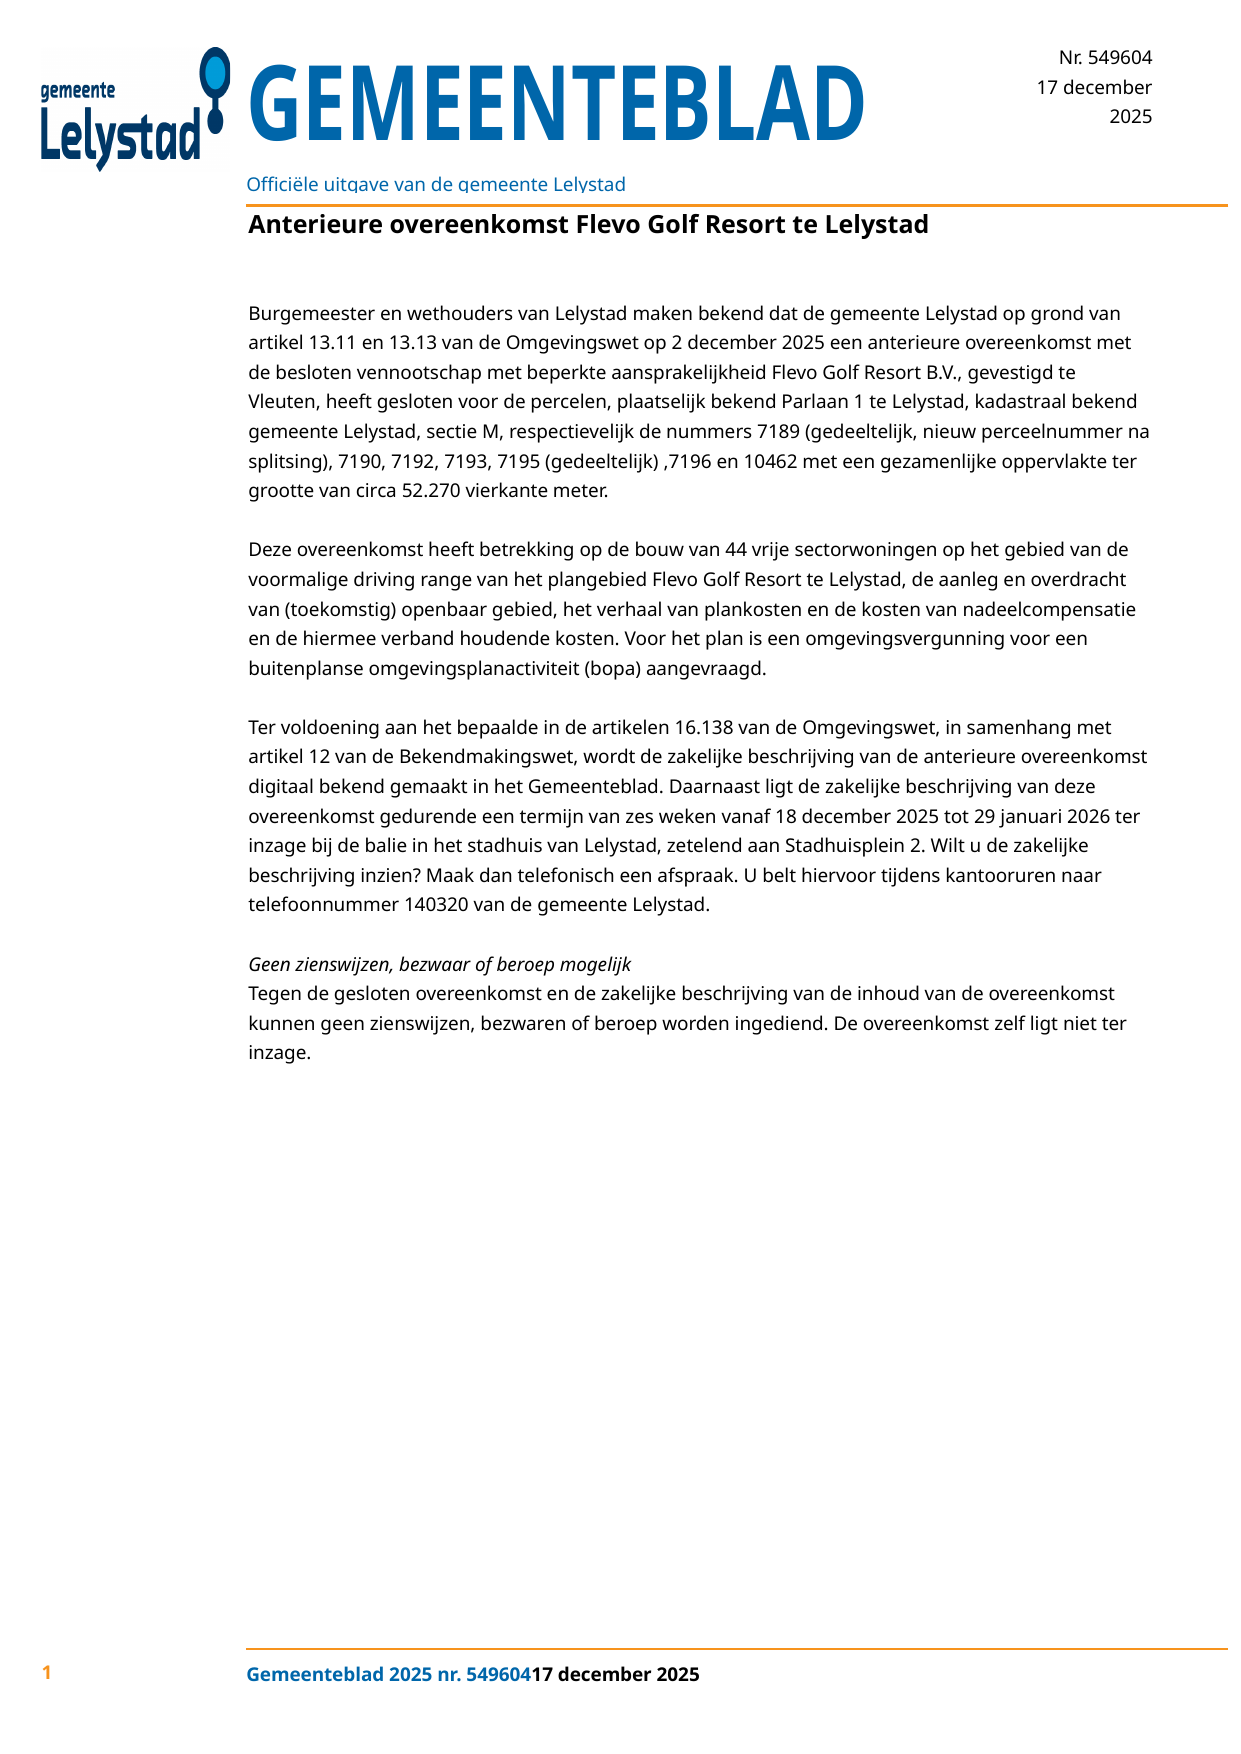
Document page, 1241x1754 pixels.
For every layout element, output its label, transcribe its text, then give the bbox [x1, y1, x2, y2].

text Anterieure overeenkomst Flevo Golf Resort te Lelystad [248, 207, 1152, 241]
text Deze overeenkomst heeft betrekking op de bouw van 44 vrije sectorwoningen op het gebied van de voormalige driving range van het plangebied Flevo Golf Resort te Lelystad, de aanleg en overdracht van (toekomstig) openbaar gebied, het verhaal van plankosten en de kosten van nadeelcompensatie en de hiermee verband houdende kosten. Voor het plan is een omgevingsvergunning voor een buitenplanse omgevingsplanactiviteit (bopa) aangevraagd. [248, 537, 1152, 681]
text Ter voldoening aan het bepaalde in de artikelen 16.138 van de Omgevingswet, in samenhang met artikel 12 van de Bekendmakingswet, wordt de zakelijke beschrijving van de anterieure overeenkomst digitaal bekend gemaakt in het Gemeenteblad. Daarnaast ligt de zakelijke beschrijving van deze overeenkomst gedurende een termijn van zes weken vanaf 18 december 2025 tot 29 januari 2026 ter inzage bij de balie in het stadhuis van Lelystad, zetelend aan Stadhuisplein 2. Wilt u de zakelijke beschrijving inzien? Maak dan telefonisch een afspraak. U belt hiervoor tijdens kantooruren naar telefoonnummer 140320 van de gemeente Lelystad. [248, 714, 1152, 917]
picture [41, 47, 231, 172]
text Burgemeester en wethouders van Lelystad maken bekend dat de gemeente Lelystad op grond van artikel 13.11 en 13.13 van de Omgevingswet op 2 december 2025 een anterieure overeenkomst met de besloten vennootschap met beperkte aansprakelijkheid Flevo Golf Resort B.V., gevestigd te Vleuten, heeft gesloten voor de percelen, plaatselijk bekend Parlaan 1 te Lelystad, kadastraal bekend gemeente Lelystad, sectie M, respectievelijk de nummers 7189 (gedeeltelijk, nieuw perceelnummer na splitsing), 7190, 7192, 7193, 7195 (gedeeltelijk) ,7196 en 10462 met een gezamenlijke oppervlakte ter grootte van circa 52.270 vierkante meter. [248, 300, 1152, 503]
text Tegen de gesloten overeenkomst en de zakelijke beschrijving van de inhoud van de overeenkomst kunnen geen zienswijzen, bezwaren of beroep worden ingediend. De overeenkomst zelf ligt niet ter inzage. [248, 980, 1152, 1065]
text Geen zienswijzen, bezwaar of beroep mogelijk [248, 951, 1152, 976]
